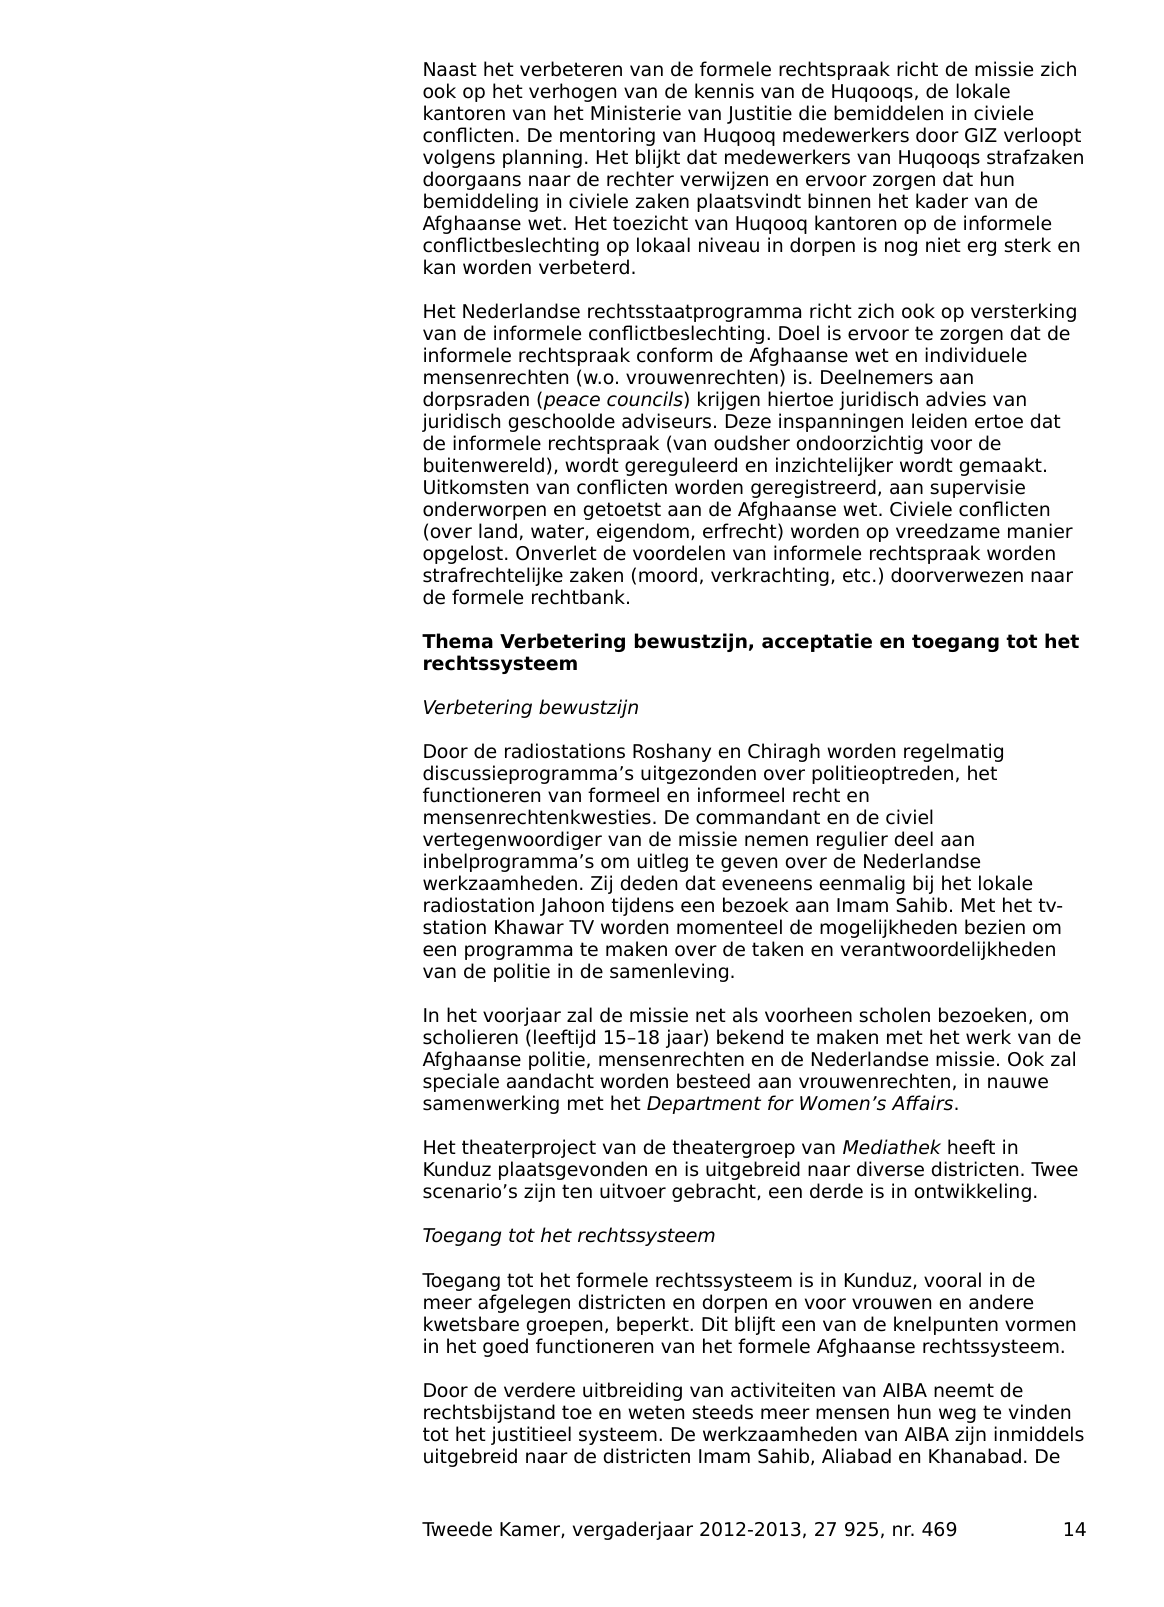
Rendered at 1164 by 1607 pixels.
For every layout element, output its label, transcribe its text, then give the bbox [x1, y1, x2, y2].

subtitle Thema Verbetering bewustzijn, acceptatie en toegang tot het rechtssysteem [422, 631, 1087, 675]
subtitle Verbetering bewustzijn [422, 697, 1087, 719]
text Het theaterproject van de theatergroep van Mediathek heeft in Kunduz plaatsgevonden en is uitgebreid naar diverse districten. Twee scenario’s zijn ten uitvoer gebracht, een derde is in ontwikkeling. [422, 1137, 1087, 1203]
text Toegang tot het formele rechtssysteem is in Kunduz, vooral in de meer afgelegen districten en dorpen en voor vrouwen en andere kwetsbare groepen, beperkt. Dit blijft een van de knelpunten vormen in het goed functioneren van het formele Afghaanse rechtssysteem. [422, 1269, 1087, 1357]
text Door de verdere uitbreiding van activiteiten van AIBA neemt de rechtsbijstand toe en weten steeds meer mensen hun weg te vinden tot het justitieel systeem. De werkzaamheden van AIBA zijn inmiddels uitgebreid naar de districten Imam Sahib, Aliabad en Khanabad. De [422, 1380, 1087, 1468]
text Het Nederlandse rechtsstaatprogramma richt zich ook op versterking van de informele conflictbeslechting. Doel is ervoor te zorgen dat de informele rechtspraak conform de Afghaanse wet en individuele mensenrechten (w.o. vrouwenrechten) is. Deelnemers aan dorpsraden (peace councils) krijgen hiertoe juridisch advies van juridisch geschoolde adviseurs. Deze inspanningen leiden ertoe dat de informele rechtspraak (van oudsher ondoorzichtig voor de buitenwereld), wordt gereguleerd en inzichtelijker wordt gemaakt. Uitkomsten van conflicten worden geregistreerd, aan supervisie onderworpen en getoetst aan de Afghaanse wet. Civiele conflicten (over land, water, eigendom, erfrecht) worden op vreedzame manier opgelost. Onverlet de voordelen van informele rechtspraak worden strafrechtelijke zaken (moord, verkrachting, etc.) doorverwezen naar de formele rechtbank. [422, 301, 1087, 609]
text Door de radiostations Roshany en Chiragh worden regelmatig discussieprogramma’s uitgezonden over politieoptreden, het functioneren van formeel en informeel recht en mensenrechtenkwesties. De commandant en de civiel vertegenwoordiger van de missie nemen regulier deel aan inbelprogramma’s om uitleg te geven over de Nederlandse werkzaamheden. Zij deden dat eveneens eenmalig bij het lokale radiostation Jahoon tijdens een bezoek aan Imam Sahib. Met het tv-station Khawar TV worden momenteel de mogelijkheden bezien om een programma te maken over de taken en verantwoordelijkheden van de politie in de samenleving. [422, 741, 1087, 983]
text Naast het verbeteren van de formele rechtspraak richt de missie zich ook op het verhogen van de kennis van de Huqooqs, de lokale kantoren van het Ministerie van Justitie die bemiddelen in civiele conflicten. De mentoring van Huqooq medewerkers door GIZ verloopt volgens planning. Het blijkt dat medewerkers van Huqooqs strafzaken doorgaans naar de rechter verwijzen en ervoor zorgen dat hun bemiddeling in civiele zaken plaatsvindt binnen het kader van de Afghaanse wet. Het toezicht van Huqooq kantoren op de informele conflictbeslechting op lokaal niveau in dorpen is nog niet erg sterk en kan worden verbeterd. [422, 59, 1087, 279]
text In het voorjaar zal de missie net als voorheen scholen bezoeken, om scholieren (leeftijd 15–18 jaar) bekend te maken met het werk van de Afghaanse politie, mensenrechten en de Nederlandse missie. Ook zal speciale aandacht worden besteed aan vrouwenrechten, in nauwe samenwerking met het Department for Women’s Affairs. [422, 1005, 1087, 1115]
subtitle Toegang tot het rechtssysteem [422, 1225, 1087, 1247]
